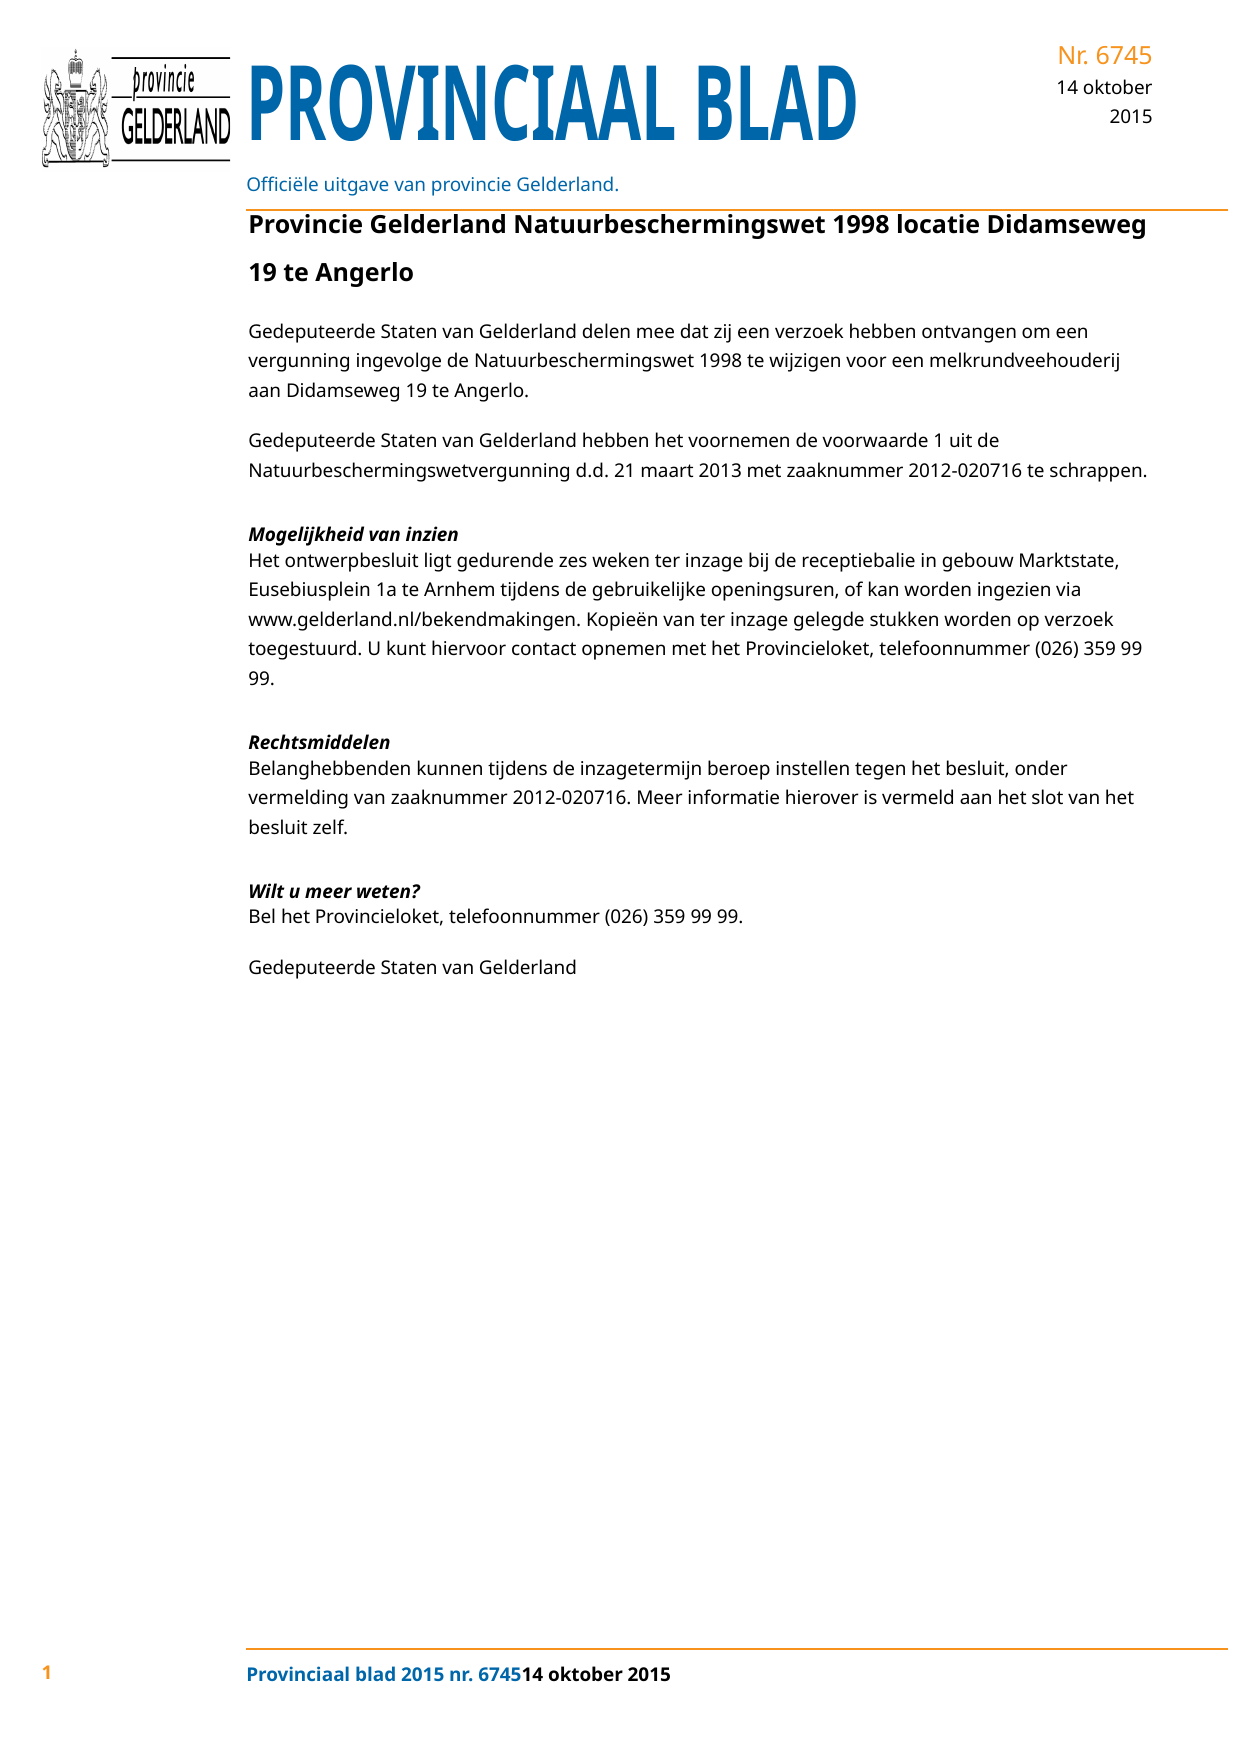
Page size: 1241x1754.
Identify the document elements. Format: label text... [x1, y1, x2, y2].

text Gedeputeerde Staten van Gelderland hebben het voornemen de voorwaarde 1 uit de Natuurbeschermingswetvergunning d.d. 21 maart 2013 met zaaknummer 2012-020716 te schrappen. [248, 427, 1152, 483]
text Gedeputeerde Staten van Gelderland [248, 954, 1152, 980]
text Wilt u meer weten? [248, 878, 1152, 904]
text Gedeputeerde Staten van Gelderland delen mee dat zij een verzoek hebben ontvangen om een vergunning ingevolge de Natuurbeschermingswet 1998 te wijzigen voor een melkrundveehouderij aan Didamseweg 19 te Angerlo. [248, 318, 1152, 403]
text Provincie Gelderland Natuurbeschermingswet 1998 locatie Didamseweg 19 te Angerlo [248, 211, 1152, 288]
text Mogelijkheid van inzien [248, 521, 1152, 547]
text Belanghebbenden kunnen tijdens de inzagetermijn beroep instellen tegen het besluit, onder vermelding van zaaknummer 2012-020716. Meer informatie hierover is vermeld aan het slot van het besluit zelf. [248, 755, 1152, 840]
text Bel het Provincieloket, telefoonnummer (026) 359 99 99. [248, 904, 1152, 929]
text Het ontwerpbesluit ligt gedurende zes weken ter inzage bij de receptiebalie in gebouw Marktstate, Eusebiusplein 1a te Arnhem tijdens de gebruikelijke openingsuren, of kan worden ingezien via www.gelderland.nl/bekendmakingen. Kopieën van ter inzage gelegde stukken worden op verzoek toegestuurd. U kunt hiervoor contact opnemen met het Provincieloket, telefoonnummer (026) 359 99 99. [248, 547, 1152, 691]
picture [41, 47, 231, 172]
text Rechtsmiddelen [248, 729, 1152, 755]
